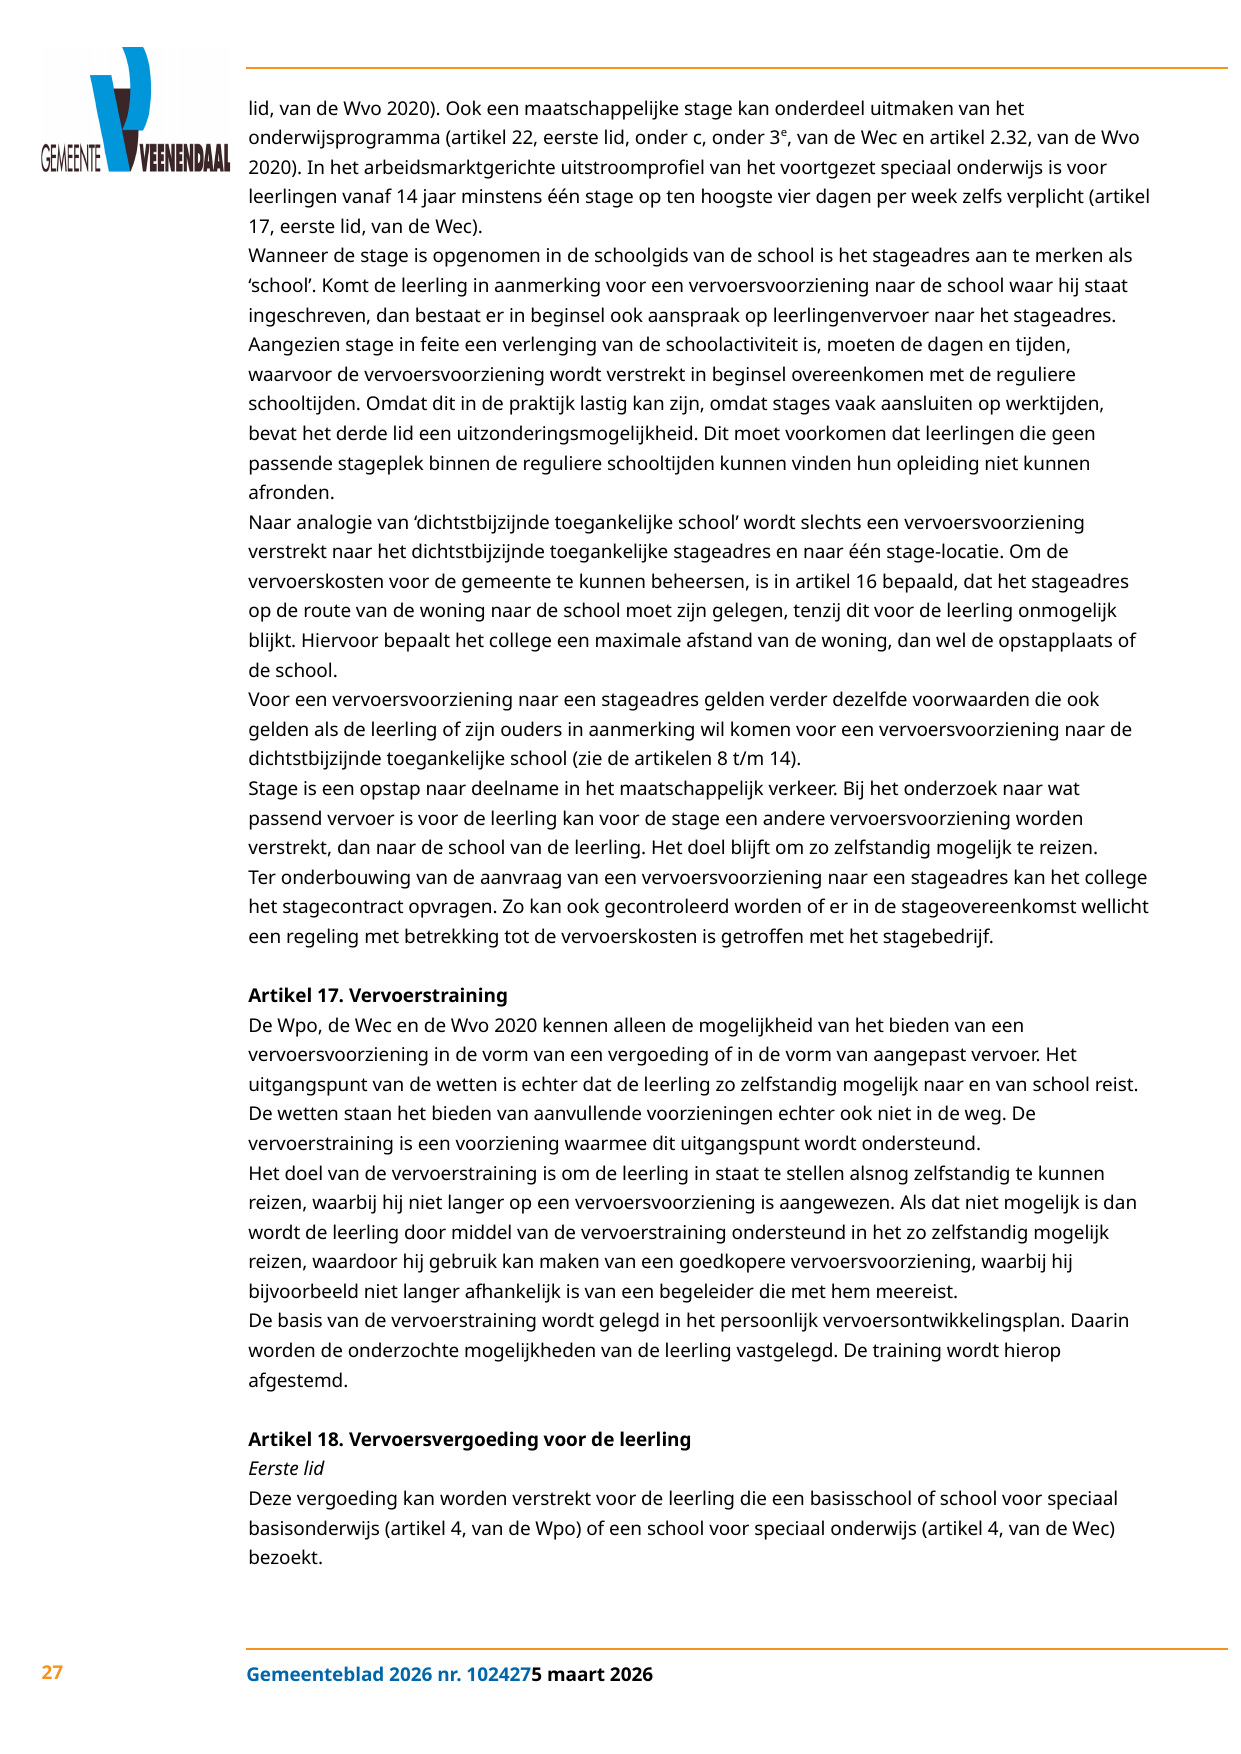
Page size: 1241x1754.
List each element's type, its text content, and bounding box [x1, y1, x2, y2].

text De basis van de vervoerstraining wordt gelegd in het persoonlijk vervoersontwikkelingsplan. Daarin worden de onderzochte mogelijkheden van de leerling vastgelegd. De training wordt hierop afgestemd. [248, 1308, 1152, 1393]
text Eerste lid [248, 1456, 1152, 1481]
text De Wpo, de Wec en de Wvo 2020 kennen alleen de mogelijkheid van het bieden van een vervoersvoorziening in de vorm van een vergoeding of in de vorm van aangepast vervoer. Het uitgangspunt van de wetten is echter dat de leerling zo zelfstandig mogelijk naar en van school reist. De wetten staan het bieden van aanvullende voorzieningen echter ook niet in de weg. De vervoerstraining is een voorziening waarmee dit uitgangspunt wordt ondersteund. [248, 1012, 1152, 1156]
text Het doel van de vervoerstraining is om de leerling in staat te stellen alsnog zelfstandig te kunnen reizen, waarbij hij niet langer op een vervoersvoorziening is aangewezen. Als dat niet mogelijk is dan wordt de leerling door middel van de vervoerstraining ondersteund in het zo zelfstandig mogelijk reizen, waardoor hij gebruik kan maken van een goedkopere vervoersvoorziening, waarbij hij bijvoorbeeld niet langer afhankelijk is van een begeleider die met hem meereist. [248, 1160, 1152, 1304]
text Voor een vervoersvoorziening naar een stageadres gelden verder dezelfde voorwaarden die ook gelden als de leerling of zijn ouders in aanmerking wil komen voor een vervoersvoorziening naar de dichtstbijzijnde toegankelijke school (zie de artikelen 8 t/m 14). [248, 686, 1152, 771]
text Deze vergoeding kan worden verstrekt voor de leerling die een basisschool of school voor speciaal basisonderwijs (artikel 4, van de Wpo) of een school voor speciaal onderwijs (artikel 4, van de Wec) bezoekt. [248, 1485, 1152, 1570]
text Ter onderbouwing van de aanvraag van een vervoersvoorziening naar een stageadres kan het college het stagecontract opvragen. Zo kan ook gecontroleerd worden of er in de stageovereenkomst wellicht een regeling met betrekking tot de vervoerskosten is getroffen met het stagebedrijf. [248, 864, 1152, 949]
text Wanneer de stage is opgenomen in de schoolgids van de school is het stageadres aan te merken als ‘school’. Komt de leerling in aanmerking voor een vervoersvoorziening naar de school waar hij staat ingeschreven, dan bestaat er in beginsel ook aanspraak op leerlingenvervoer naar het stageadres. [248, 243, 1152, 328]
text Aangezien stage in feite een verlenging van de schoolactiviteit is, moeten de dagen en tijden, waarvoor de vervoersvoorziening wordt verstrekt in beginsel overeenkomen met de reguliere schooltijden. Omdat dit in de praktijk lastig kan zijn, omdat stages vaak aansluiten op werktijden, bevat het derde lid een uitzonderingsmogelijkheid. Dit moet voorkomen dat leerlingen die geen passende stageplek binnen de reguliere schooltijden kunnen vinden hun opleiding niet kunnen afronden. [248, 331, 1152, 505]
text Naar analogie van ‘dichtstbijzijnde toegankelijke school’ wordt slechts een vervoersvoorziening verstrekt naar het dichtstbijzijnde toegankelijke stageadres en naar één stage-locatie. Om de vervoerskosten voor de gemeente te kunnen beheersen, is in artikel 16 bepaald, dat het stageadres op de route van de woning naar de school moet zijn gelegen, tenzij dit voor de leerling onmogelijk blijkt. Hiervoor bepaalt het college een maximale afstand van de woning, dan wel de opstapplaats of de school. [248, 509, 1152, 683]
text lid, van de Wvo 2020). Ook een maatschappelijke stage kan onderdeel uitmaken van het onderwijsprogramma (artikel 22, eerste lid, onder c, onder 3e, van de Wec en artikel 2.32, van de Wvo 2020). In het arbeidsmarktgerichte uitstroomprofiel van het voortgezet speciaal onderwijs is voor leerlingen vanaf 14 jaar minstens één stage op ten hoogste vier dagen per week zelfs verplicht (artikel 17, eerste lid, van de Wec). [248, 95, 1152, 239]
text Artikel 18. Vervoersvergoeding voor de leerling [248, 1426, 1152, 1452]
picture [123, 47, 231, 172]
text Stage is een opstap naar deelname in het maatschappelijk verkeer. Bij het onderzoek naar wat passend vervoer is voor de leerling kan voor de stage een andere vervoersvoorziening worden verstrekt, dan naar de school van de leerling. Het doel blijft om zo zelfstandig mogelijk te reizen. [248, 775, 1152, 860]
text Artikel 17. Vervoerstraining [248, 982, 1152, 1008]
picture [41, 47, 130, 172]
